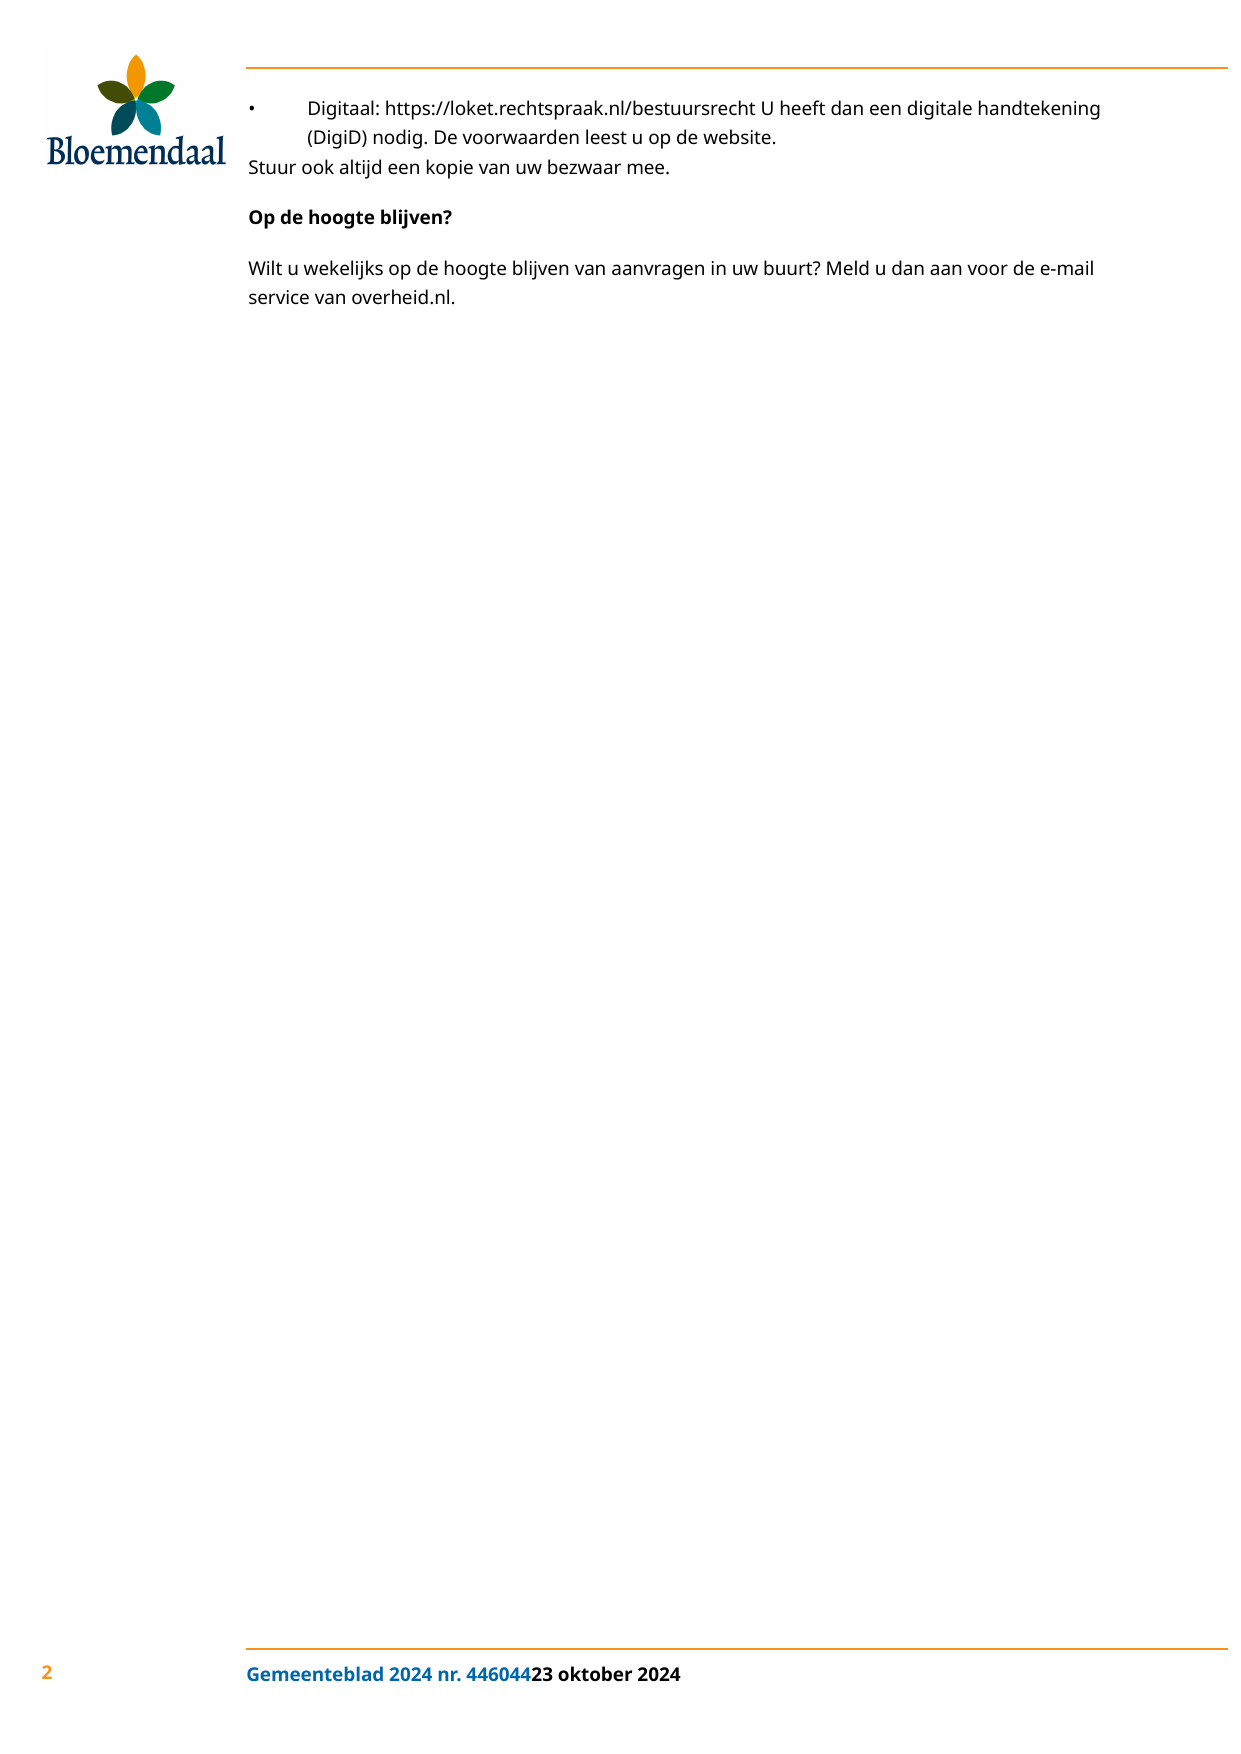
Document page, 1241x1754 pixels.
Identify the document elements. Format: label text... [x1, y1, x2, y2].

text Stuur ook altijd een kopie van uw bezwaar mee. [248, 154, 1152, 180]
text Wilt u wekelijks op de hoogte blijven van aanvragen in uw buurt? Meld u dan aan voor de e-mail service van overheid.nl. [248, 255, 1152, 310]
list Digitaal: https://loket.rechtspraak.nl/bestuursrecht U heeft dan een digitale handtekening (DigiD) nodig. De voorwaarden leest u op de website. [248, 95, 1152, 150]
text Op de hoogte blijven? [248, 204, 1152, 230]
picture [41, 47, 231, 172]
